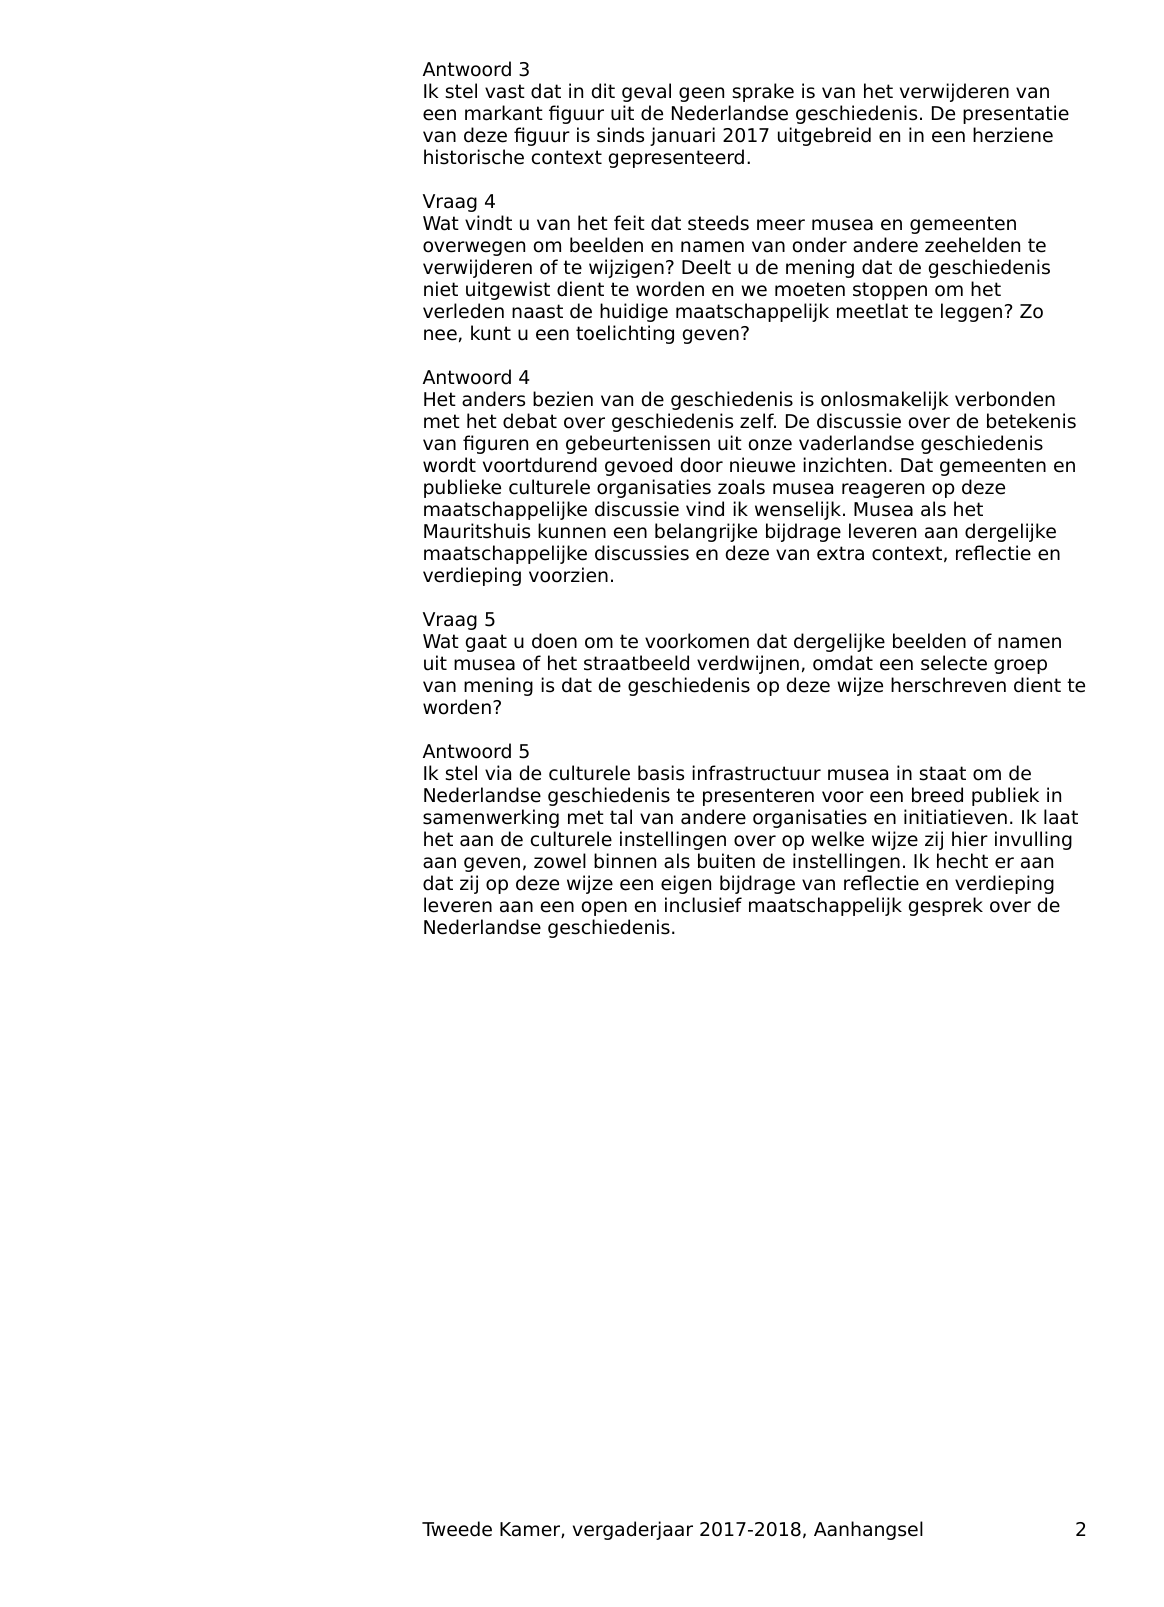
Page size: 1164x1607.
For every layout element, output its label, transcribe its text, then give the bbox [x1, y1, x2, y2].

text Antwoord 3 [422, 59, 1087, 81]
text Het anders bezien van de geschiedenis is onlosmakelijk verbonden met het debat over geschiedenis zelf. De discussie over de betekenis van figuren en gebeurtenissen uit onze vaderlandse geschiedenis wordt voortdurend gevoed door nieuwe inzichten. Dat gemeenten en publieke culturele organisaties zoals musea reageren op deze maatschappelijke discussie vind ik wenselijk. Musea als het Mauritshuis kunnen een belangrijke bijdrage leveren aan dergelijke maatschappelijke discussies en deze van extra context, reflectie en verdieping voorzien. [422, 389, 1087, 587]
text Vraag 4 [422, 191, 1087, 213]
text Antwoord 5 [422, 741, 1087, 763]
text Wat vindt u van het feit dat steeds meer musea en gemeenten overwegen om beelden en namen van onder andere zeehelden te verwijderen of te wijzigen? Deelt u de mening dat de geschiedenis niet uitgewist dient te worden en we moeten stoppen om het verleden naast de huidige maatschappelijk meetlat te leggen? Zo nee, kunt u een toelichting geven? [422, 213, 1087, 345]
text Ik stel via de culturele basis infrastructuur musea in staat om de Nederlandse geschiedenis te presenteren voor een breed publiek in samenwerking met tal van andere organisaties en initiatieven. Ik laat het aan de culturele instellingen over op welke wijze zij hier invulling aan geven, zowel binnen als buiten de instellingen. Ik hecht er aan dat zij op deze wijze een eigen bijdrage van reflectie en verdieping leveren aan een open en inclusief maatschappelijk gesprek over de Nederlandse geschiedenis. [422, 763, 1087, 939]
text Wat gaat u doen om te voorkomen dat dergelijke beelden of namen uit musea of het straatbeeld verdwijnen, omdat een selecte groep van mening is dat de geschiedenis op deze wijze herschreven dient te worden? [422, 631, 1087, 719]
text Vraag 5 [422, 609, 1087, 631]
text Ik stel vast dat in dit geval geen sprake is van het verwijderen van een markant figuur uit de Nederlandse geschiedenis. De presentatie van deze figuur is sinds januari 2017 uitgebreid en in een herziene historische context gepresenteerd. [422, 81, 1087, 169]
text Antwoord 4 [422, 367, 1087, 389]
